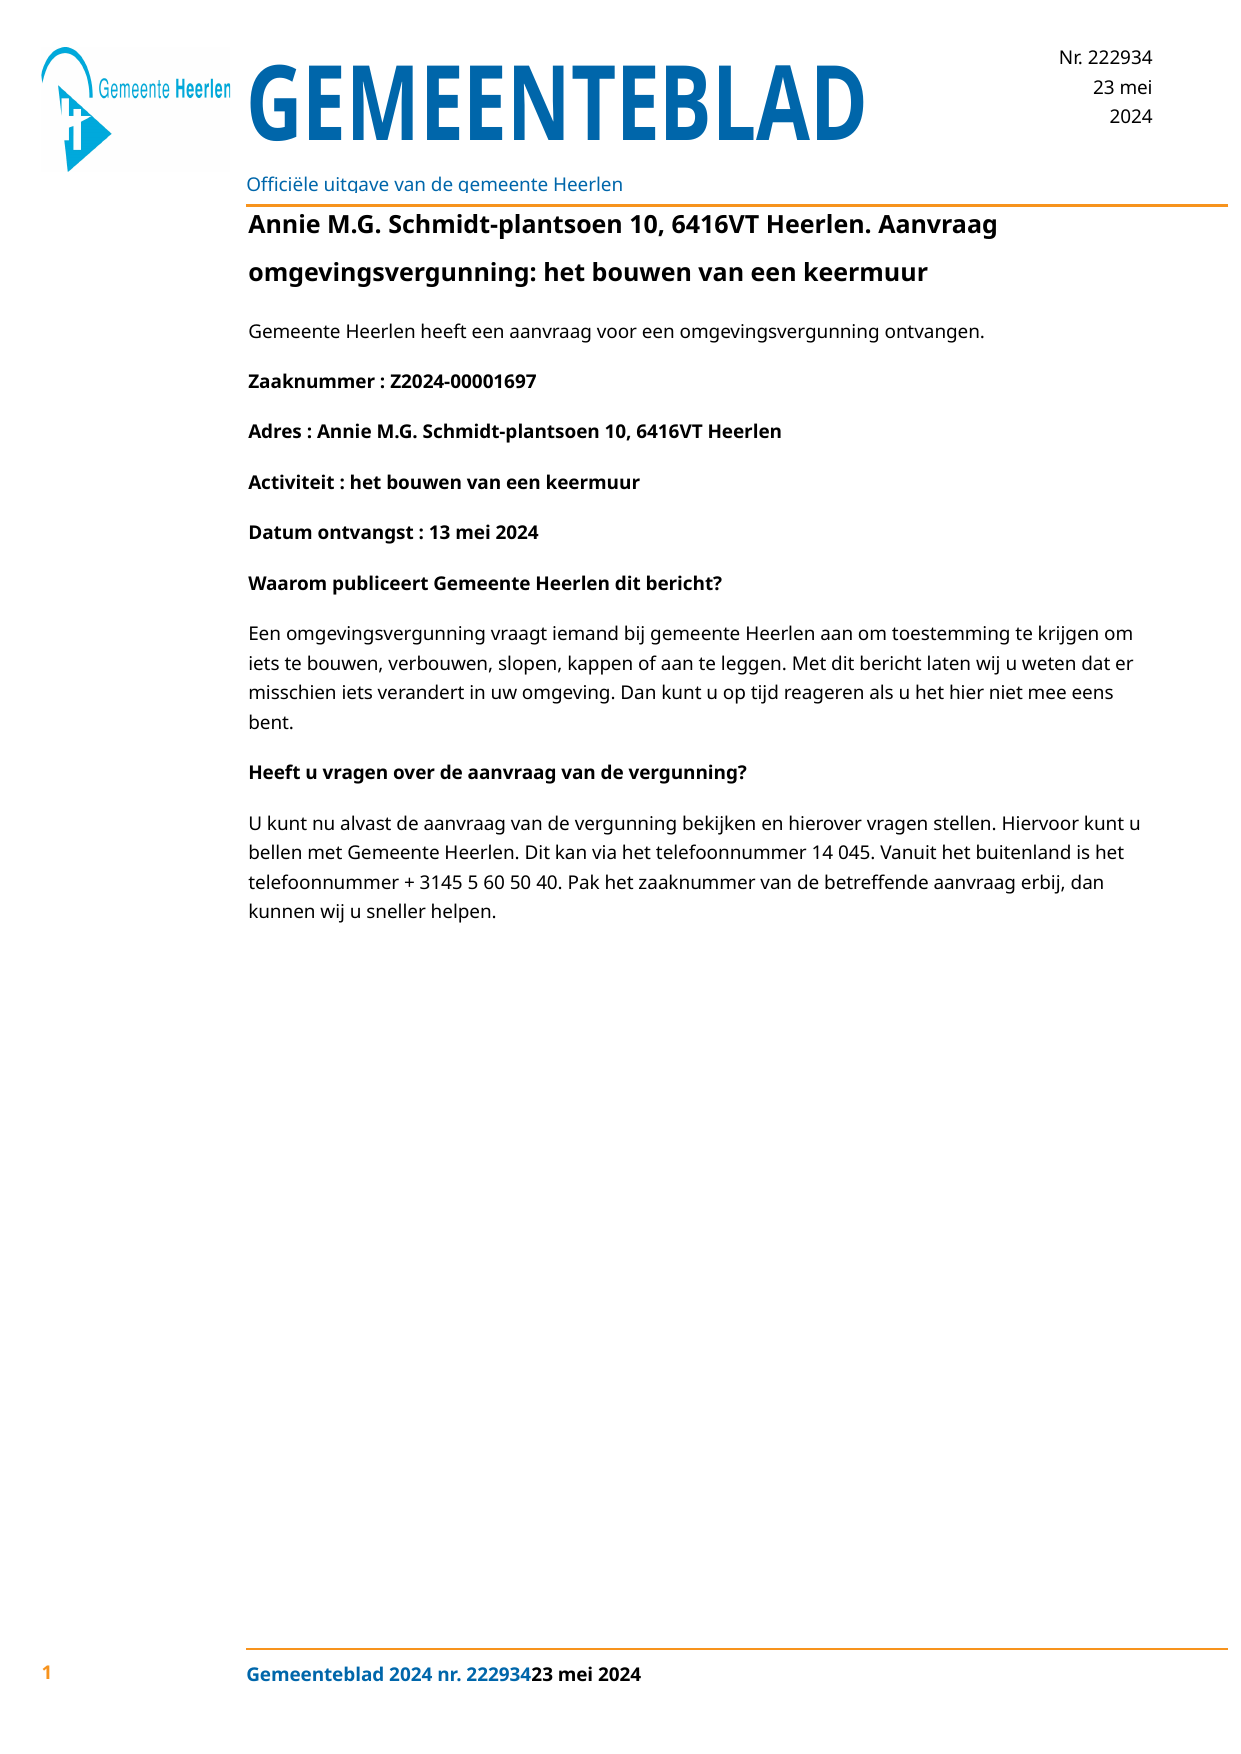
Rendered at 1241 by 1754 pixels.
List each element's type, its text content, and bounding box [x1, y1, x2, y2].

text Zaaknummer : Z2024-00001697 [248, 368, 1152, 394]
text Een omgevingsvergunning vraagt iemand bij gemeente Heerlen aan om toestemming te krijgen om iets te bouwen, verbouwen, slopen, kappen of aan te leggen. Met dit bericht laten wij u weten dat er misschien iets verandert in uw omgeving. Dan kunt u op tijd reageren als u het hier niet mee eens bent. [248, 620, 1152, 735]
text Heeft u vragen over de aanvraag van de vergunning? [248, 759, 1152, 785]
text Waarom publiceert Gemeente Heerlen dit bericht? [248, 570, 1152, 596]
text U kunt nu alvast de aanvraag van de vergunning bekijken en hierover vragen stellen. Hiervoor kunt u bellen met Gemeente Heerlen. Dit kan via het telefoonnummer 14 045. Vanuit het buitenland is het telefoonnummer + 3145 5 60 50 40. Pak het zaaknummer van de betreffende aanvraag erbij, dan kunnen wij u sneller helpen. [248, 810, 1152, 924]
text Datum ontvangst : 13 mei 2024 [248, 519, 1152, 545]
text Annie M.G. Schmidt-plantsoen 10, 6416VT Heerlen. Aanvraag omgevingsvergunning: het bouwen van een keermuur [248, 207, 1152, 288]
picture [41, 47, 59, 70]
text Activiteit : het bouwen van een keermuur [248, 469, 1152, 495]
text Adres : Annie M.G. Schmidt-plantsoen 10, 6416VT Heerlen [248, 419, 1152, 444]
text Gemeente Heerlen heeft een aanvraag voor een omgevingsvergunning ontvangen. [248, 318, 1152, 344]
picture [41, 47, 231, 172]
